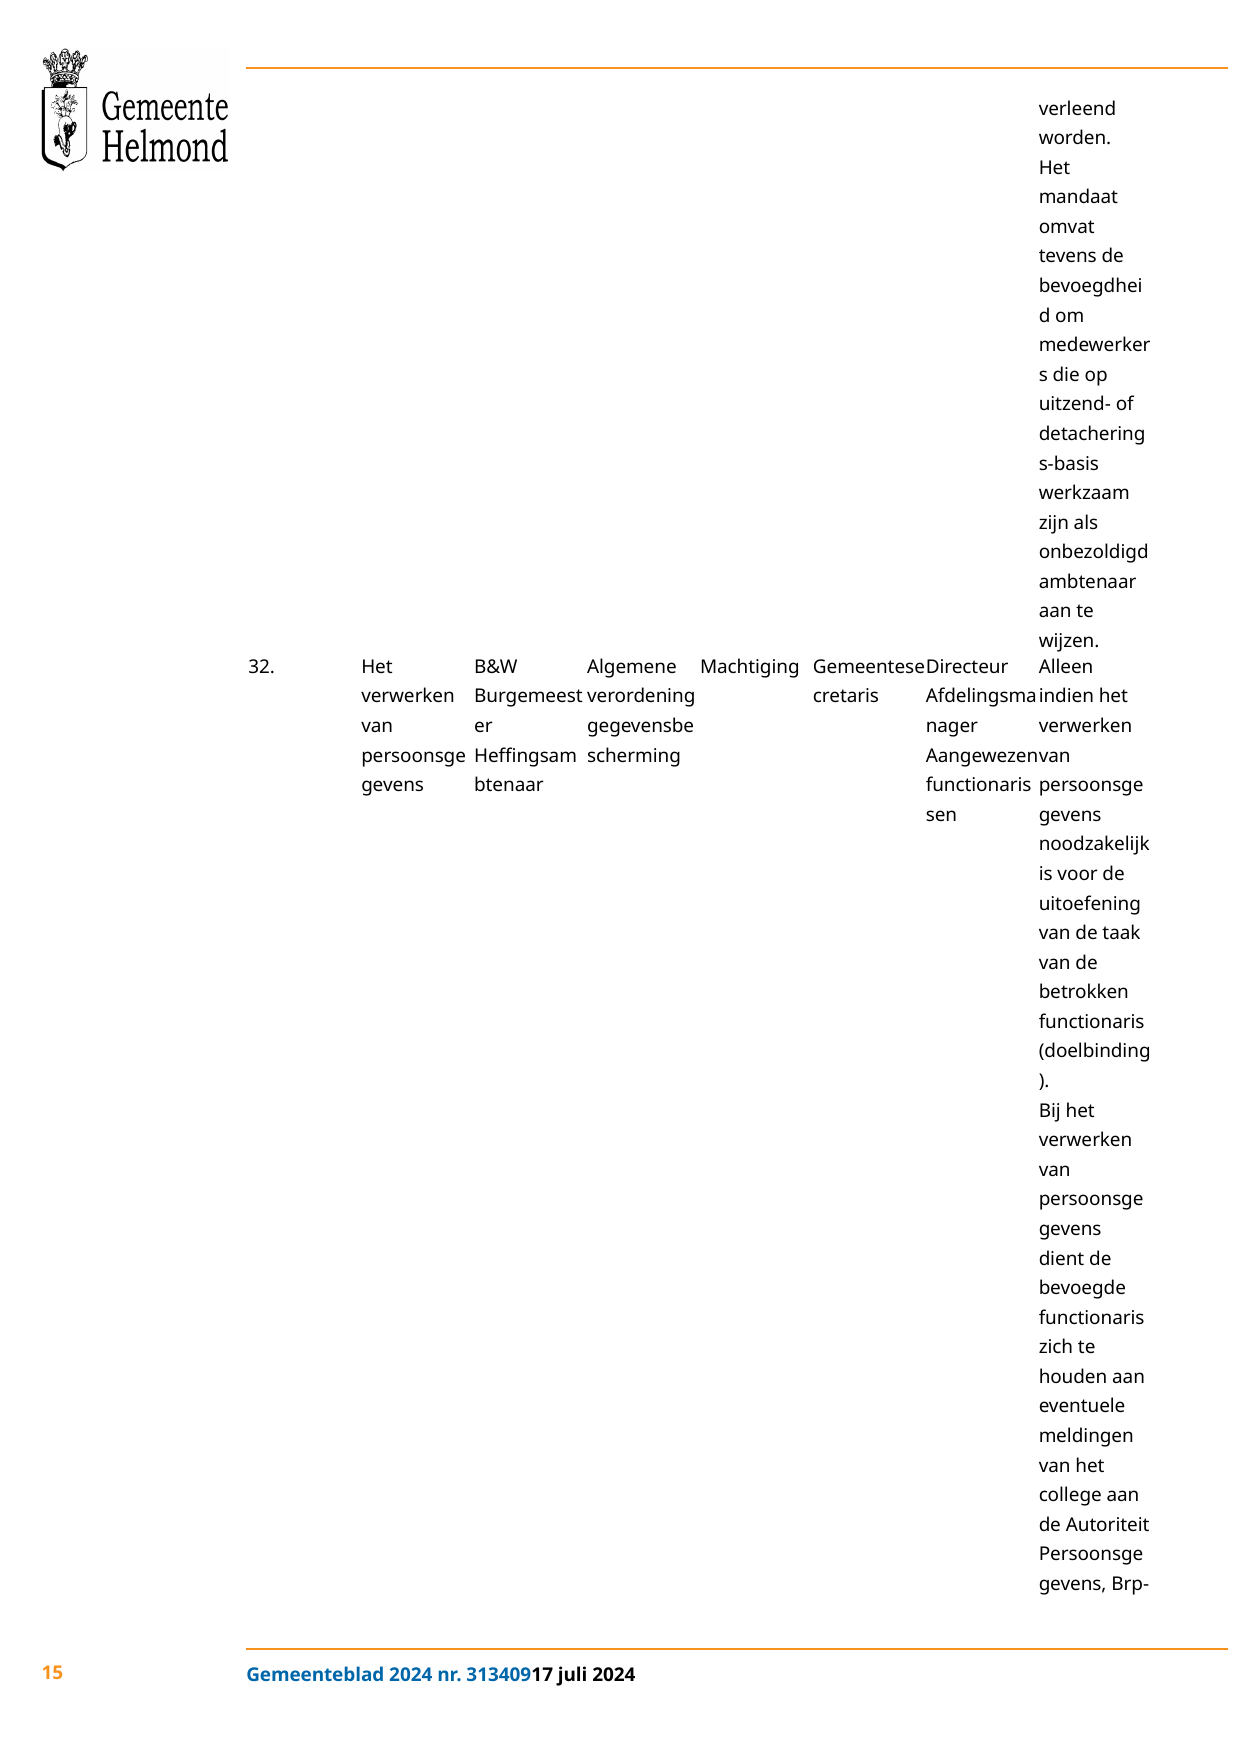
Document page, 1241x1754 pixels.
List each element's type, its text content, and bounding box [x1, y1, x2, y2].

table_cell Machtiging [700, 653, 813, 1596]
table_cell [361, 95, 474, 653]
table_cell Alleen indien het verwerken van persoonsgegevens noodzakelijk is voor de uitoefening van de taak van de betrokken functionaris (doelbinding). Bij het verwerken van persoonsgegevens dient de bevoegde functionaris zich te houden aan eventuele meldingen van het college aan de Autoriteit Persoonsgegevens, Brp- [1039, 653, 1152, 1596]
table_cell verleend worden. Het mandaat omvat tevens de bevoegdheid om medewerkers die op uitzend- of detacherings-basis werkzaam zijn als onbezoldigd ambtenaar aan te wijzen. [1039, 95, 1152, 653]
table_cell [587, 95, 700, 653]
table_cell [248, 95, 361, 653]
table_cell Gemeentesecretaris [813, 653, 926, 1596]
picture [41, 47, 231, 172]
table_cell Algemene verordening gegevensbescherming [587, 653, 700, 1596]
table_cell Directeur Afdelingsmanager Aangewezen functionarissen [926, 653, 1038, 1596]
table_cell [474, 95, 587, 653]
table_cell B&W Burgemeester Heffingsambtenaar [474, 653, 587, 1596]
table_cell Het verwerken van persoonsgegevens [361, 653, 474, 1596]
table_cell [700, 95, 813, 653]
table_cell 32. [248, 653, 361, 1596]
table_cell [813, 95, 926, 653]
table_cell [926, 95, 1038, 653]
